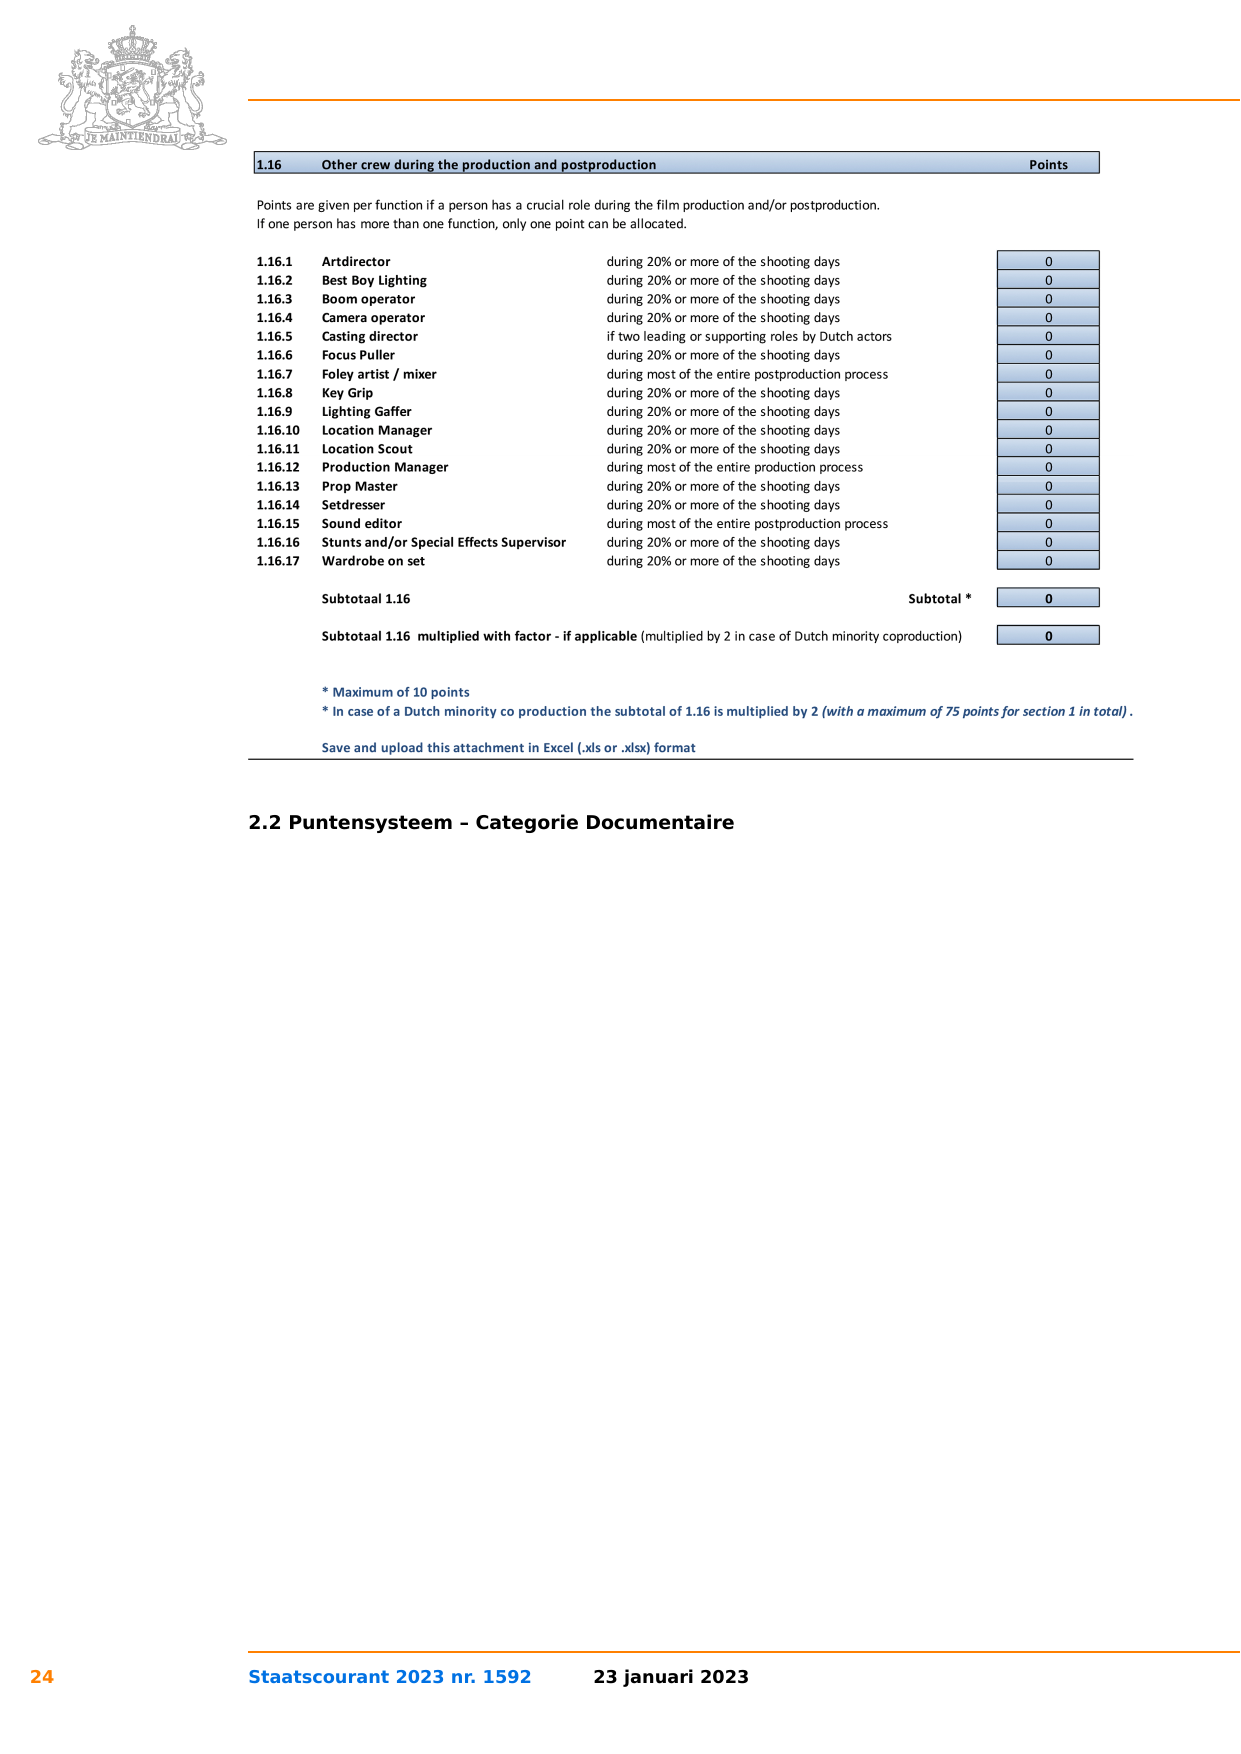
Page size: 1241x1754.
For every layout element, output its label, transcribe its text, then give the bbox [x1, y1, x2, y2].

picture [248, 151, 1134, 760]
subtitle 2.2 Puntensysteem – Categorie Documentaire [248, 812, 1163, 834]
picture [38, 25, 227, 150]
